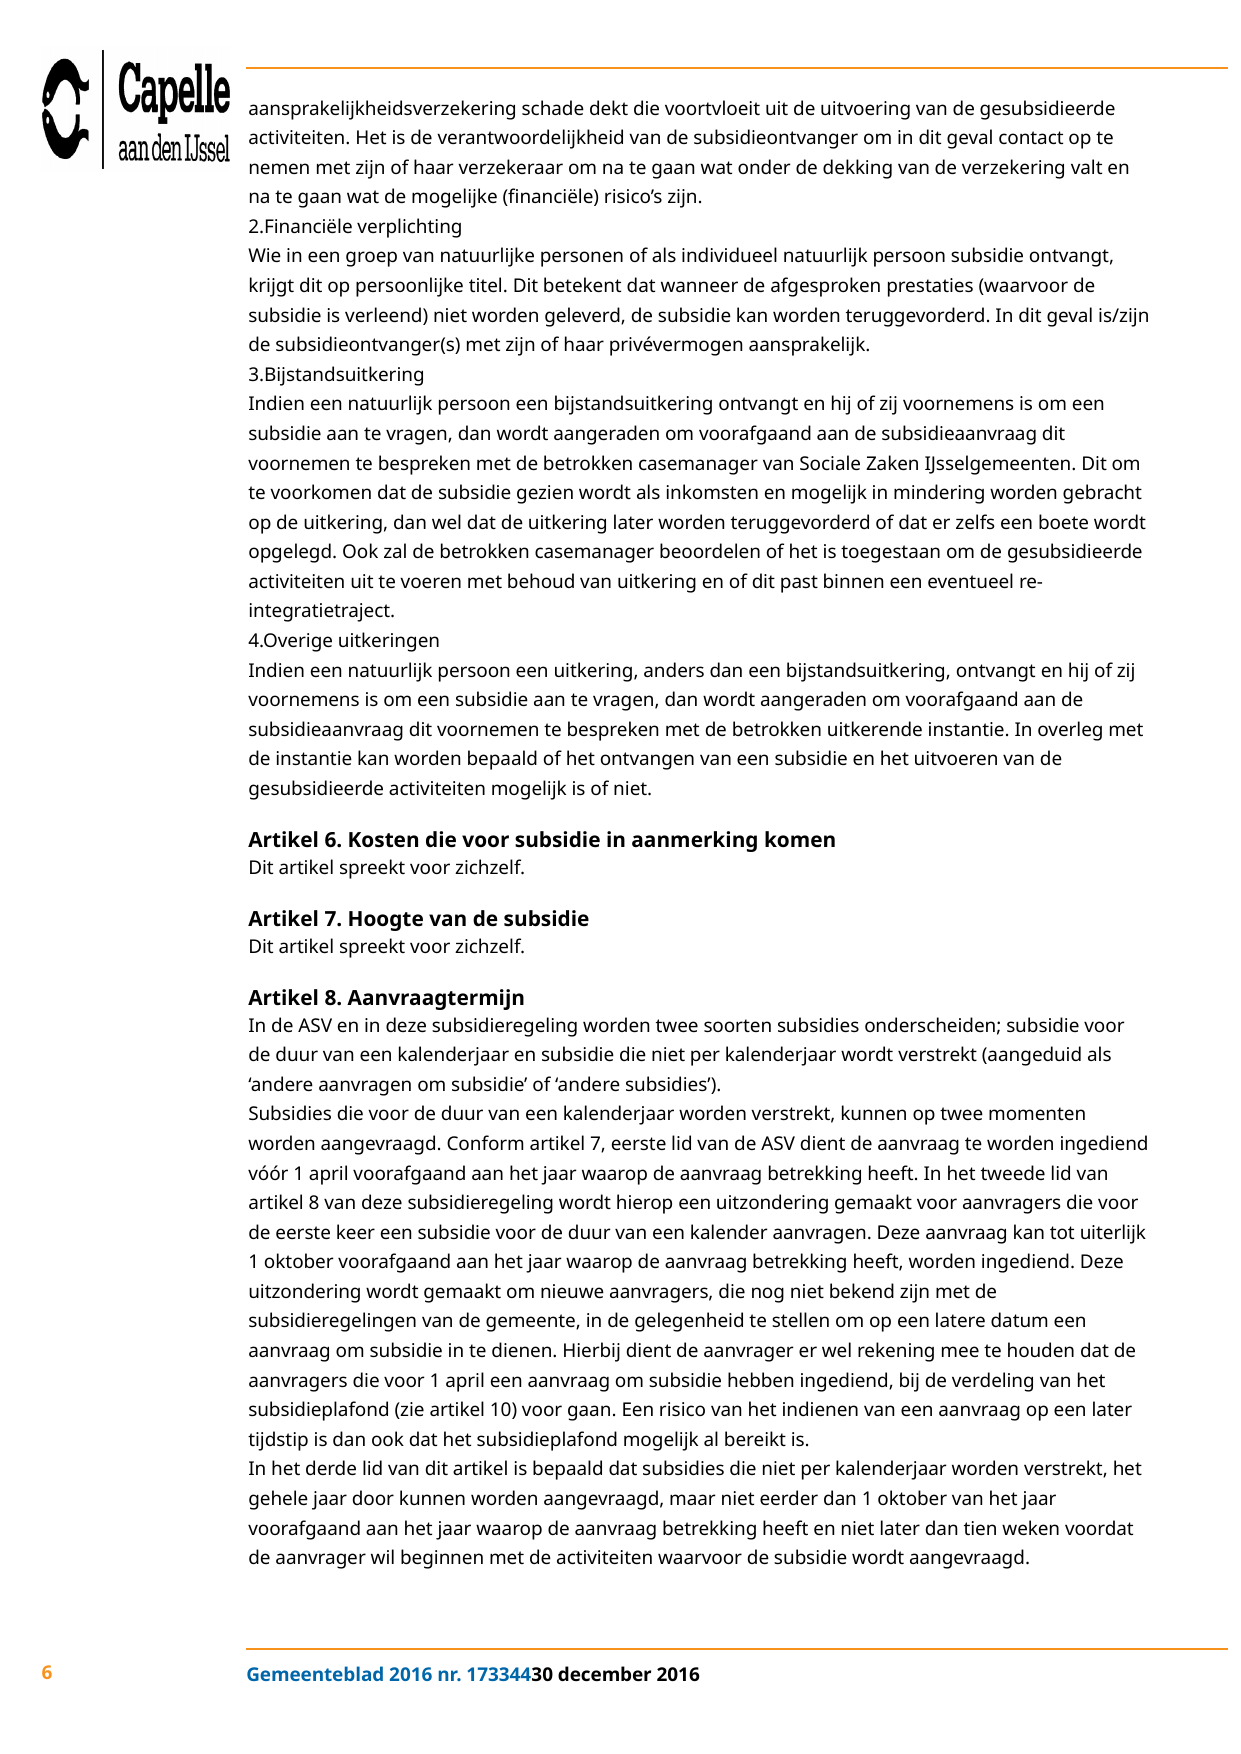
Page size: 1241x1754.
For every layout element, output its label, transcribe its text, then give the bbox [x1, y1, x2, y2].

text Indien een natuurlijk persoon een uitkering, anders dan een bijstandsuitkering, ontvangt en hij of zij voornemens is om een subsidie aan te vragen, dan wordt aangeraden om voorafgaand aan de subsidieaanvraag dit voornemen te bespreken met de betrokken uitkerende instantie. In overleg met de instantie kan worden bepaald of het ontvangen van een subsidie en het uitvoeren van de gesubsidieerde activiteiten mogelijk is of niet. [248, 657, 1152, 801]
picture [41, 47, 231, 172]
text In de ASV en in deze subsidieregeling worden twee soorten subsidies onderscheiden; subsidie voor de duur van een kalenderjaar en subsidie die niet per kalenderjaar wordt verstrekt (aangeduid als ‘andere aanvragen om subsidie’ of ‘andere subsidies’). [248, 1012, 1152, 1097]
text 2.Financiële verplichting [248, 213, 1152, 239]
text Wie in een groep van natuurlijke personen of als individueel natuurlijk persoon subsidie ontvangt, krijgt dit op persoonlijke titel. Dit betekent dat wanneer de afgesproken prestaties (waarvoor de subsidie is verleend) niet worden geleverd, de subsidie kan worden teruggevorderd. In dit geval is/zijn de subsidieontvanger(s) met zijn of haar privévermogen aansprakelijk. [248, 243, 1152, 357]
text aansprakelijkheidsverzekering schade dekt die voortvloeit uit de uitvoering van de gesubsidieerde activiteiten. Het is de verantwoordelijkheid van de subsidieontvanger om in dit geval contact op te nemen met zijn of haar verzekeraar om na te gaan wat onder de dekking van de verzekering valt en na te gaan wat de mogelijke (financiële) risico’s zijn. [248, 95, 1152, 209]
text 4.Overige uitkeringen [248, 627, 1152, 653]
text In het derde lid van dit artikel is bepaald dat subsidies die niet per kalenderjaar worden verstrekt, het gehele jaar door kunnen worden aangevraagd, maar niet eerder dan 1 oktober van het jaar voorafgaand aan het jaar waarop de aanvraag betrekking heeft en niet later dan tien weken voordat de aanvrager wil beginnen met de activiteiten waarvoor de subsidie wordt aangevraagd. [248, 1456, 1152, 1570]
text Indien een natuurlijk persoon een bijstandsuitkering ontvangt en hij of zij voornemens is om een subsidie aan te vragen, dan wordt aangeraden om voorafgaand aan de subsidieaanvraag dit voornemen te bespreken met de betrokken casemanager van Sociale Zaken IJsselgemeenten. Dit om te voorkomen dat de subsidie gezien wordt als inkomsten en mogelijk in mindering worden gebracht op de uitkering, dan wel dat de uitkering later worden teruggevorderd of dat er zelfs een boete wordt opgelegd. Ook zal de betrokken casemanager beoordelen of het is toegestaan om de gesubsidieerde activiteiten uit te voeren met behoud van uitkering en of dit past binnen een eventueel re-integratietraject. [248, 391, 1152, 623]
text Artikel 8. Aanvraagtermijn [248, 983, 1152, 1012]
text Dit artikel spreekt voor zichzelf. [248, 933, 1152, 959]
text Artikel 7. Hoogte van de subsidie [248, 904, 1152, 933]
text 3.Bijstandsuitkering [248, 361, 1152, 387]
text Subsidies die voor de duur van een kalenderjaar worden verstrekt, kunnen op twee momenten worden aangevraagd. Conform artikel 7, eerste lid van de ASV dient de aanvraag te worden ingediend vóór 1 april voorafgaand aan het jaar waarop de aanvraag betrekking heeft. In het tweede lid van artikel 8 van deze subsidieregeling wordt hierop een uitzondering gemaakt voor aanvragers die voor de eerste keer een subsidie voor de duur van een kalender aanvragen. Deze aanvraag kan tot uiterlijk 1 oktober voorafgaand aan het jaar waarop de aanvraag betrekking heeft, worden ingediend. Deze uitzondering wordt gemaakt om nieuwe aanvragers, die nog niet bekend zijn met de subsidieregelingen van de gemeente, in de gelegenheid te stellen om op een latere datum een aanvraag om subsidie in te dienen. Hierbij dient de aanvrager er wel rekening mee te houden dat de aanvragers die voor 1 april een aanvraag om subsidie hebben ingediend, bij de verdeling van het subsidieplafond (zie artikel 10) voor gaan. Een risico van het indienen van een aanvraag op een later tijdstip is dan ook dat het subsidieplafond mogelijk al bereikt is. [248, 1101, 1152, 1452]
text Artikel 6. Kosten die voor subsidie in aanmerking komen [248, 826, 1152, 854]
text Dit artikel spreekt voor zichzelf. [248, 854, 1152, 880]
